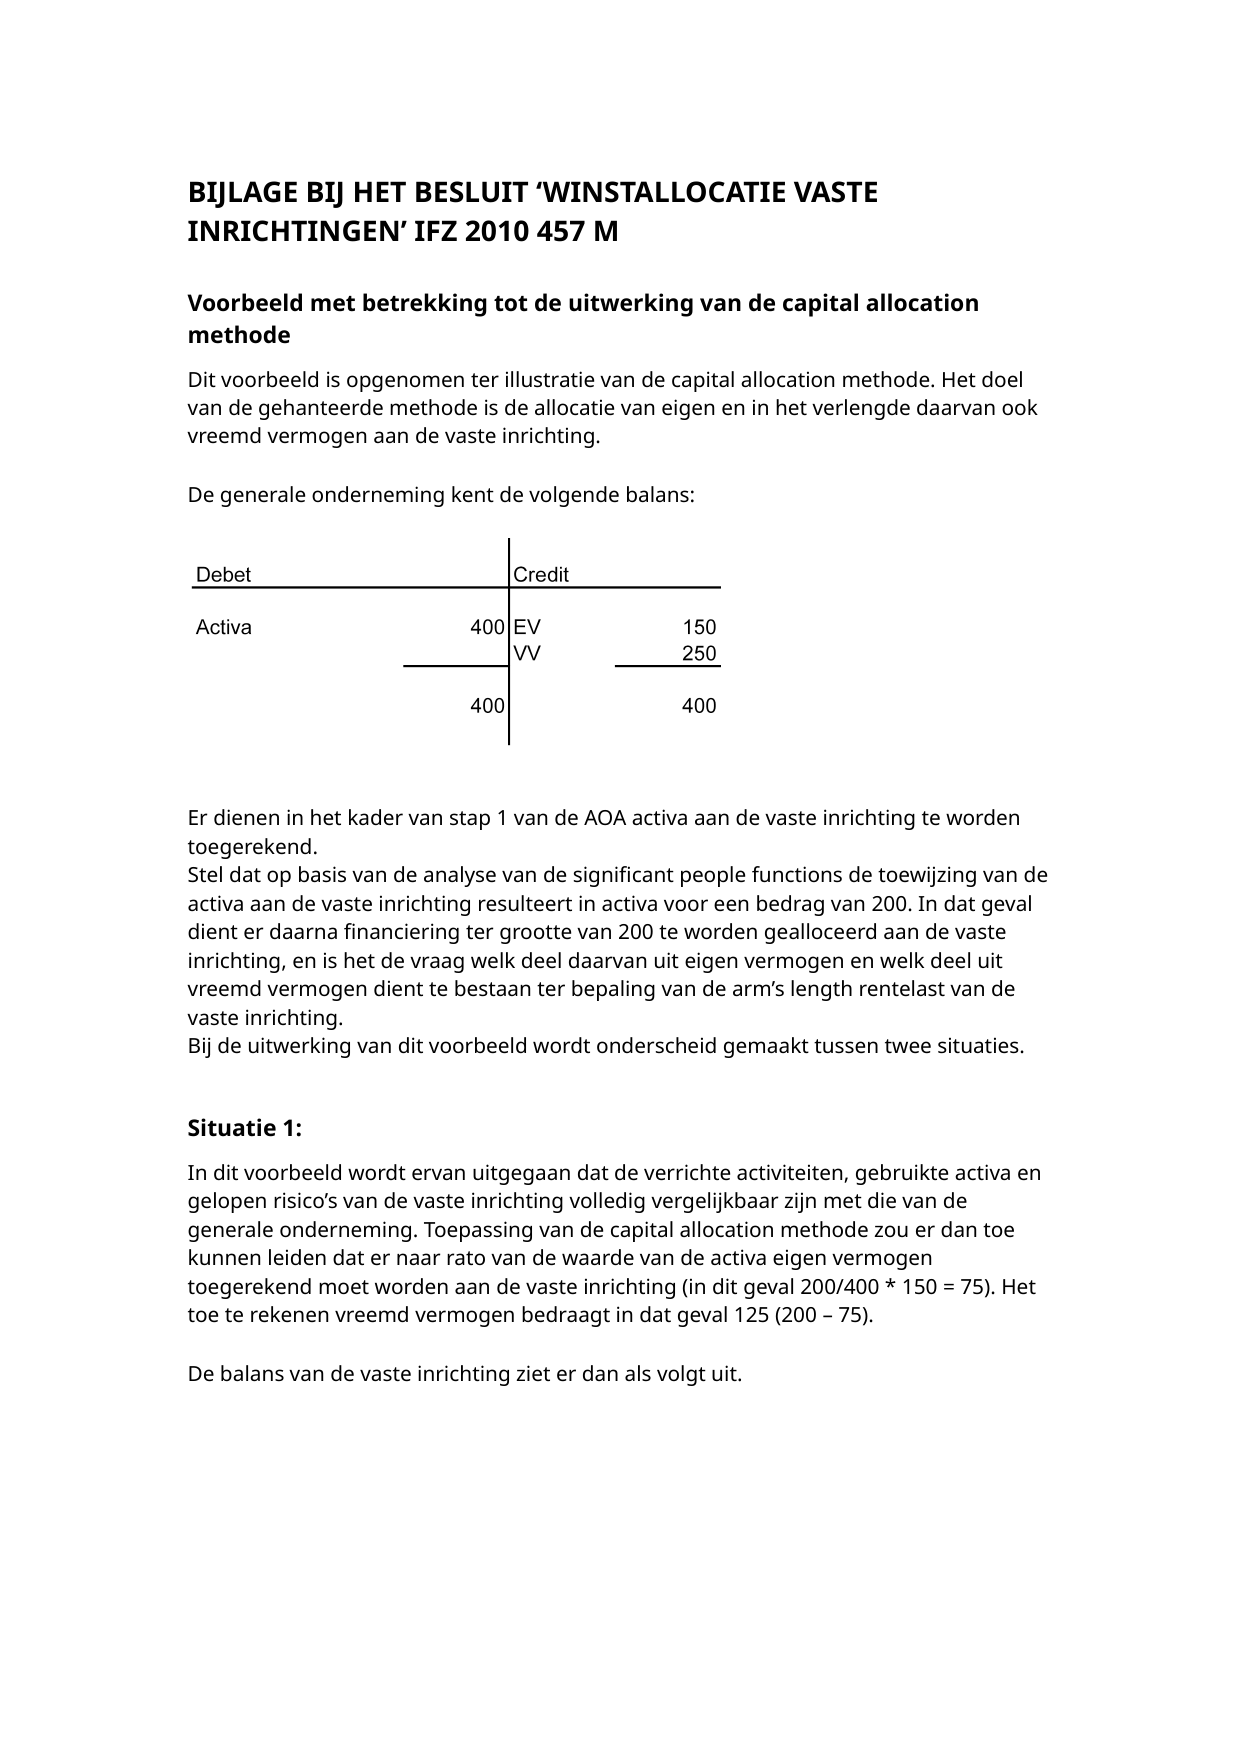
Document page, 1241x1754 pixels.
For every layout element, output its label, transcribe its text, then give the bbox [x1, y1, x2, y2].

subtitle Voorbeeld met betrekking tot de uitwerking van de capital allocation methode [187, 287, 1053, 350]
text Stel dat op basis van de analyse van de significant people functions de toewijzing van de activa aan de vaste inrichting resulteert in activa voor een bedrag van 200. In dat geval dient er daarna financiering ter grootte van 200 te worden gealloceerd aan de vaste inrichting, en is het de vraag welk deel daarvan uit eigen vermogen en welk deel uit vreemd vermogen dient te bestaan ter bepaling van de arm’s length rentelast van de vaste inrichting. [187, 860, 1053, 1031]
text Er dienen in het kader van stap 1 van de AOA activa aan de vaste inrichting te worden toegerekend. [187, 803, 1053, 860]
text Bij de uitwerking van dit voorbeeld wordt onderscheid gemaakt tussen twee situaties. [187, 1031, 1053, 1059]
text Dit voorbeeld is opgenomen ter illustratie van de capital allocation methode. Het doel van de gehanteerde methode is de allocatie van eigen en in het verlengde daarvan ook vreemd vermogen aan de vaste inrichting. [187, 365, 1053, 450]
text De generale onderneming kent de volgende balans: [187, 480, 1053, 508]
picture [187, 538, 726, 746]
text In dit voorbeeld wordt ervan uitgegaan dat de verrichte activiteiten, gebruikte activa en gelopen risico’s van de vaste inrichting volledig vergelijkbaar zijn met die van de generale onderneming. Toepassing van de capital allocation methode zou er dan toe kunnen leiden dat er naar rato van de waarde van de activa eigen vermogen toegerekend moet worden aan de vaste inrichting (in dit geval 200/400 * 150 = 75). Het toe te rekenen vreemd vermogen bedraagt in dat geval 125 (200 – 75). [187, 1158, 1053, 1329]
text De balans van de vaste inrichting ziet er dan als volgt uit. [187, 1359, 1053, 1387]
subtitle BIJLAGE BIJ HET BESLUIT ‘WINSTALLOCATIE VASTE INRICHTINGEN’ IFZ 2010 457 M [187, 172, 1053, 250]
subtitle Situatie 1: [187, 1112, 1053, 1143]
